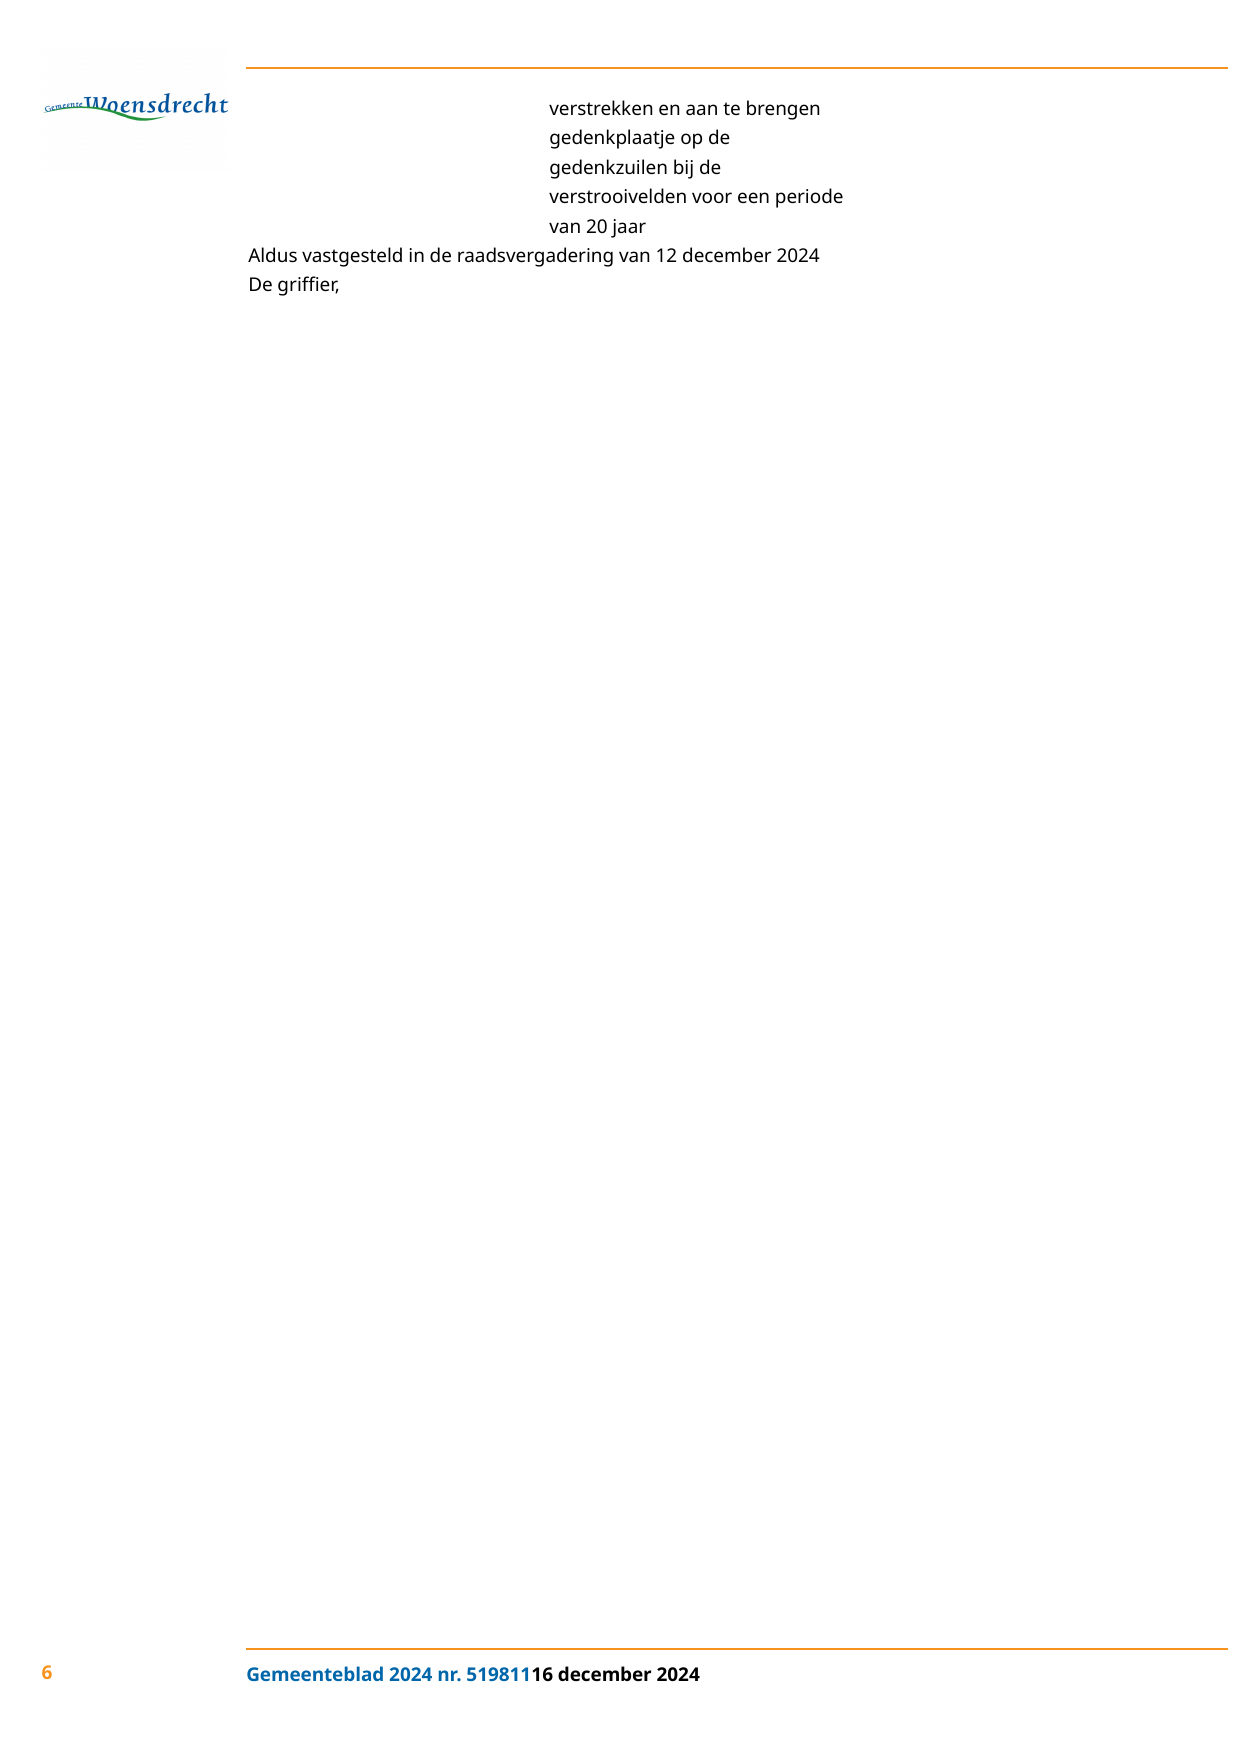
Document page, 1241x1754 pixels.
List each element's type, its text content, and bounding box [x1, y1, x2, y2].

table_cell [850, 95, 1152, 239]
text Aldus vastgesteld in de raadsvergadering van 12 december 2024 [248, 242, 1152, 268]
table_cell [248, 95, 549, 239]
picture [41, 47, 231, 172]
table_cell verstrekken en aan te brengen gedenkplaatje op de gedenkzuilen bij de verstrooivelden voor een periode van 20 jaar [549, 95, 850, 239]
text De griffier, [248, 272, 1152, 297]
